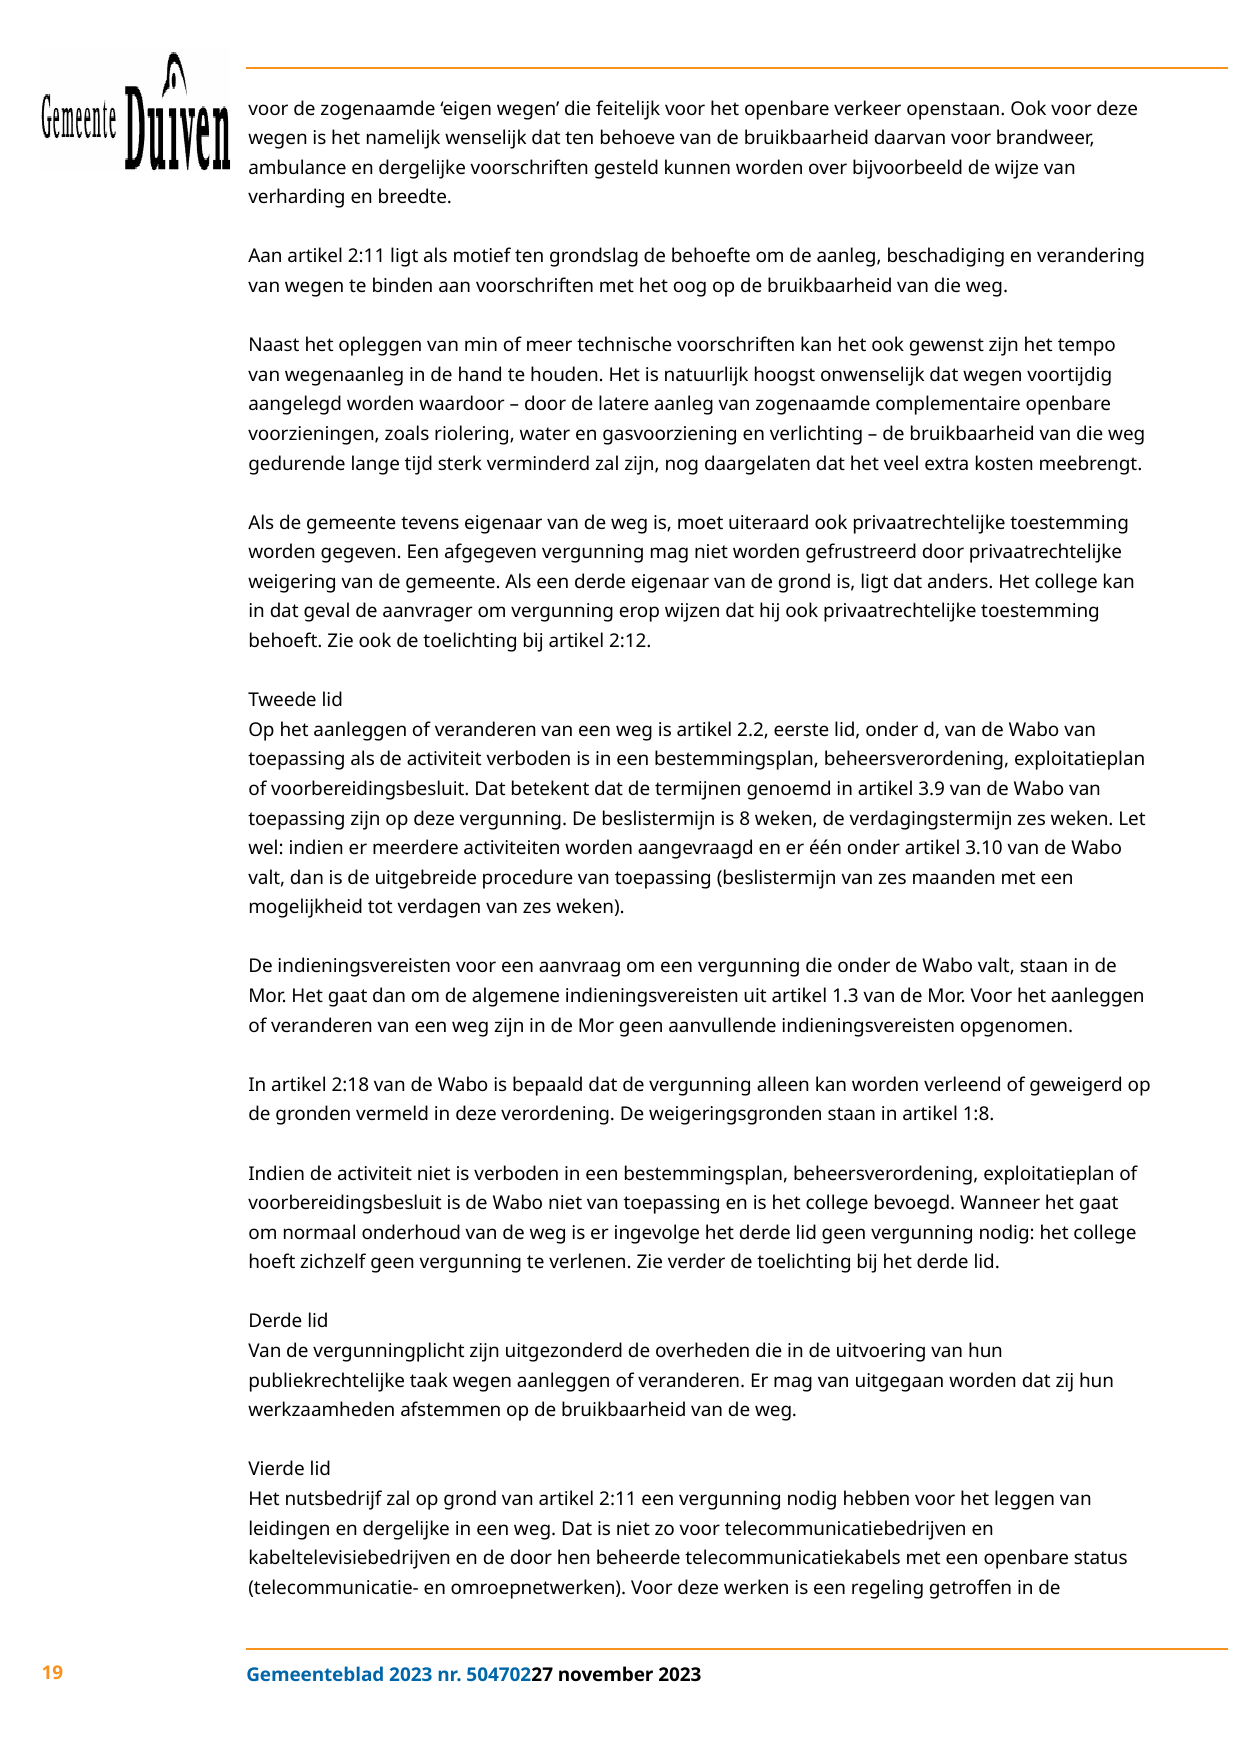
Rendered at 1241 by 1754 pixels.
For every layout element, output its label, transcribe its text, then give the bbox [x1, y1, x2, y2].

text Aan artikel 2:11 ligt als motief ten grondslag de behoefte om de aanleg, beschadiging en verandering van wegen te binden aan voorschriften met het oog op de bruikbaarheid van die weg. [248, 243, 1152, 298]
text In artikel 2:18 van de Wabo is bepaald dat de vergunning alleen kan worden verleend of geweigerd op de gronden vermeld in deze verordening. De weigeringsgronden staan in artikel 1:8. [248, 1071, 1152, 1126]
text Van de vergunningplicht zijn uitgezonderd de overheden die in de uitvoering van hun publiekrechtelijke taak wegen aanleggen of veranderen. Er mag van uitgegaan worden dat zij hun werkzaamheden afstemmen op de bruikbaarheid van de weg. [248, 1337, 1152, 1422]
text Als de gemeente tevens eigenaar van de weg is, moet uiteraard ook privaatrechtelijke toestemming worden gegeven. Een afgegeven vergunning mag niet worden gefrustreerd door privaatrechtelijke weigering van de gemeente. Als een derde eigenaar van de grond is, ligt dat anders. Het college kan in dat geval de aanvrager om vergunning erop wijzen dat hij ook privaatrechtelijke toestemming behoeft. Zie ook de toelichting bij artikel 2:12. [248, 509, 1152, 653]
text De indieningsvereisten voor een aanvraag om een vergunning die onder de Wabo valt, staan in de Mor. Het gaat dan om de algemene indieningsvereisten uit artikel 1.3 van de Mor. Voor het aanleggen of veranderen van een weg zijn in de Mor geen aanvullende indieningsvereisten opgenomen. [248, 953, 1152, 1038]
text Vierde lid [248, 1456, 1152, 1481]
text voor de zogenaamde ‘eigen wegen’ die feitelijk voor het openbare verkeer openstaan. Ook voor deze wegen is het namelijk wenselijk dat ten behoeve van de bruikbaarheid daarvan voor brandweer, ambulance en dergelijke voorschriften gesteld kunnen worden over bijvoorbeeld de wijze van verharding en breedte. [248, 95, 1152, 209]
picture [41, 47, 231, 172]
text Op het aanleggen of veranderen van een weg is artikel 2.2, eerste lid, onder d, van de Wabo van toepassing als de activiteit verboden is in een bestemmingsplan, beheersverordening, exploitatieplan of voorbereidingsbesluit. Dat betekent dat de termijnen genoemd in artikel 3.9 van de Wabo van toepassing zijn op deze vergunning. De beslistermijn is 8 weken, de verdagingstermijn zes weken. Let wel: indien er meerdere activiteiten worden aangevraagd en er één onder artikel 3.10 van de Wabo valt, dan is de uitgebreide procedure van toepassing (beslistermijn van zes maanden met een mogelijkheid tot verdagen van zes weken). [248, 716, 1152, 919]
text Derde lid [248, 1308, 1152, 1333]
text Het nutsbedrijf zal op grond van artikel 2:11 een vergunning nodig hebben voor het leggen van leidingen en dergelijke in een weg. Dat is niet zo voor telecommunicatiebedrijven en kabeltelevisiebedrijven en de door hen beheerde telecommunicatiekabels met een openbare status (telecommunicatie- en omroepnetwerken). Voor deze werken is een regeling getroffen in de [248, 1485, 1152, 1600]
text Tweede lid [248, 686, 1152, 712]
text Naast het opleggen van min of meer technische voorschriften kan het ook gewenst zijn het tempo van wegenaanleg in de hand te houden. Het is natuurlijk hoogst onwenselijk dat wegen voortijdig aangelegd worden waardoor – door de latere aanleg van zogenaamde complementaire openbare voorzieningen, zoals riolering, water en gasvoorziening en verlichting – de bruikbaarheid van die weg gedurende lange tijd sterk verminderd zal zijn, nog daargelaten dat het veel extra kosten meebrengt. [248, 331, 1152, 476]
text Indien de activiteit niet is verboden in een bestemmingsplan, beheersverordening, exploitatieplan of voorbereidingsbesluit is de Wabo niet van toepassing en is het college bevoegd. Wanneer het gaat om normaal onderhoud van de weg is er ingevolge het derde lid geen vergunning nodig: het college hoeft zichzelf geen vergunning te verlenen. Zie verder de toelichting bij het derde lid. [248, 1160, 1152, 1274]
